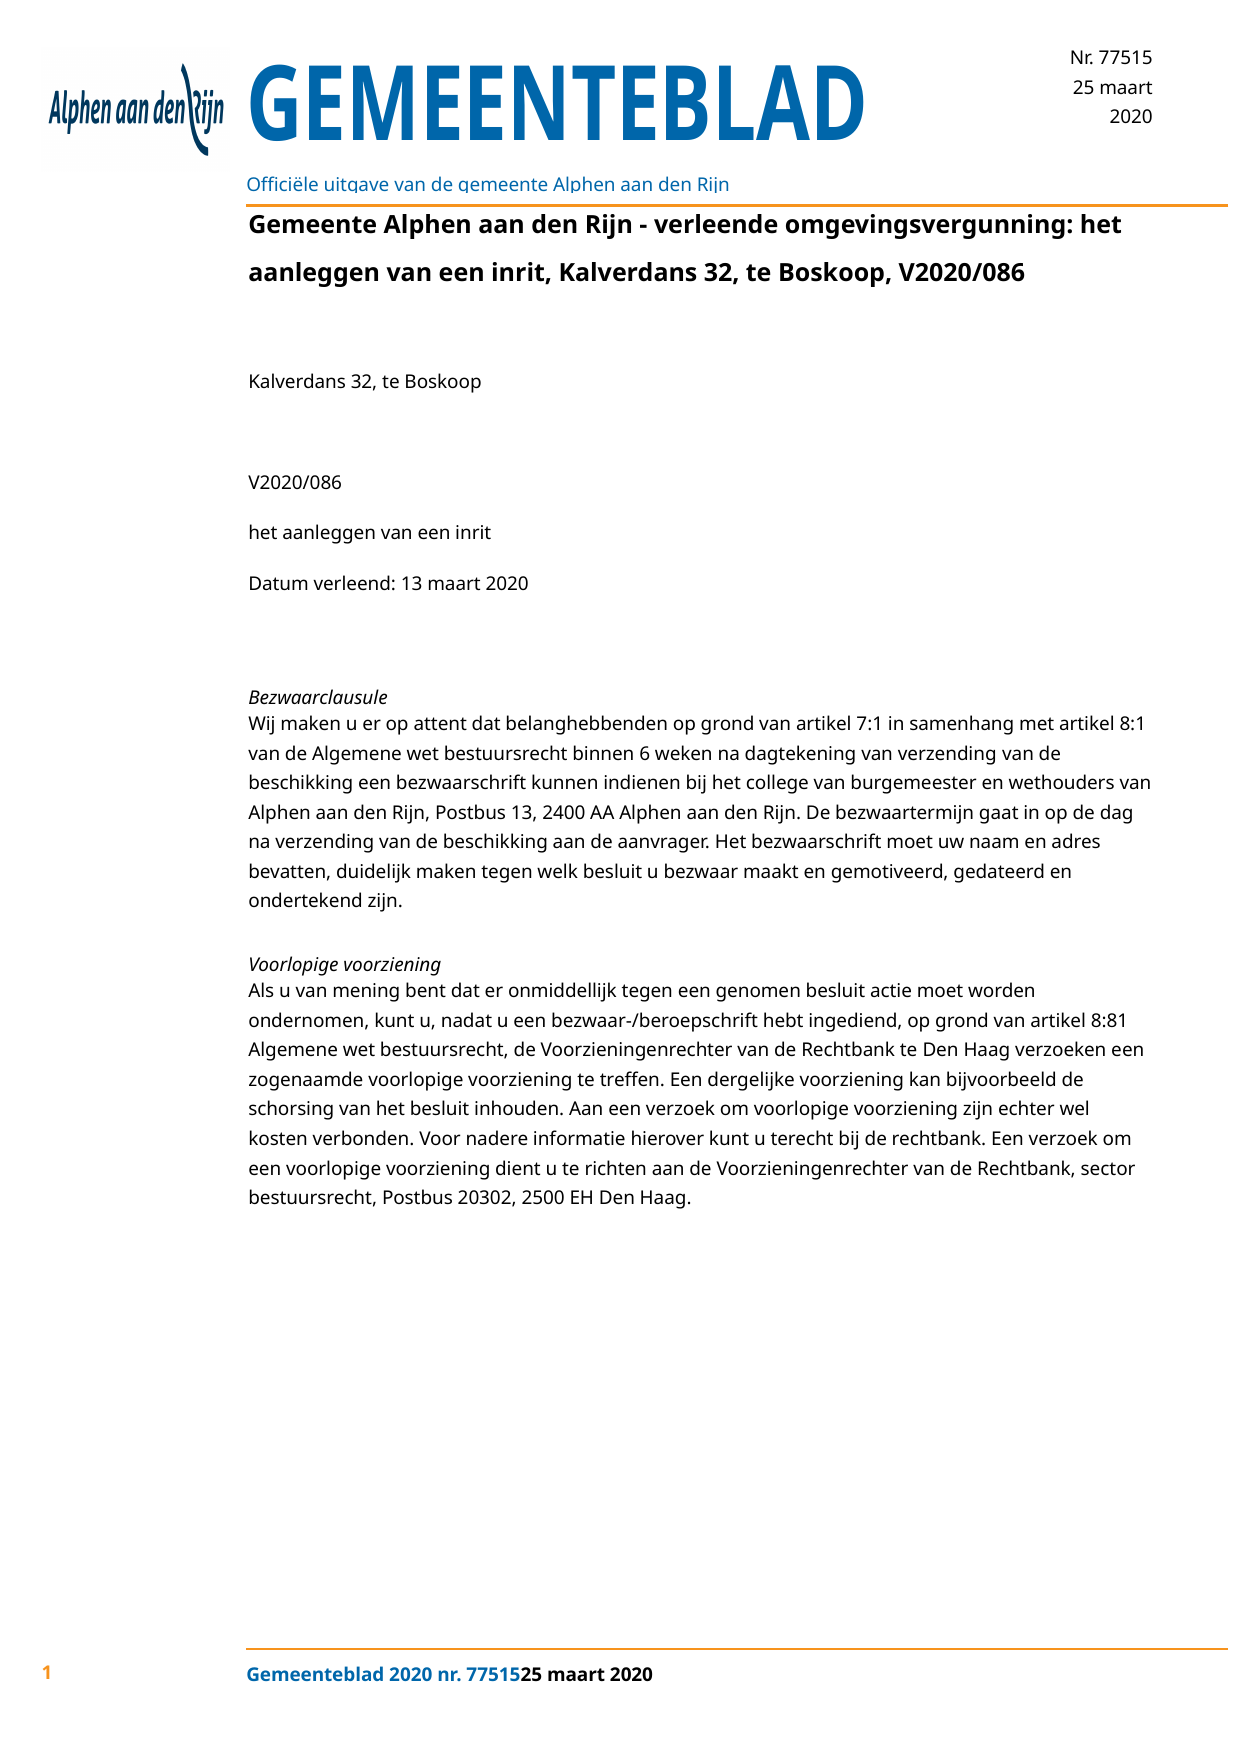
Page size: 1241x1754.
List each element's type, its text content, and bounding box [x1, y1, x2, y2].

text Wij maken u er op attent dat belanghebbenden op grond van artikel 7:1 in samenhang met artikel 8:1 van de Algemene wet bestuursrecht binnen 6 weken na dagtekening van verzending van de beschikking een bezwaarschrift kunnen indienen bij het college van burgemeester en wethouders van Alphen aan den Rijn, Postbus 13, 2400 AA Alphen aan den Rijn. De bezwaartermijn gaat in op de dag na verzending van de beschikking aan de aanvrager. Het bezwaarschrift moet uw naam en adres bevatten, duidelijk maken tegen welk besluit u bezwaar maakt en gemotiveerd, gedateerd en ondertekend zijn. [248, 710, 1152, 913]
text Voorlopige voorziening [248, 952, 1152, 977]
picture [41, 47, 231, 172]
text V2020/086 [248, 469, 1152, 495]
text Bezwaarclausule [248, 684, 1152, 710]
text Als u van mening bent dat er onmiddellijk tegen een genomen besluit actie moet worden ondernomen, kunt u, nadat u een bezwaar-/beroepschrift hebt ingediend, op grond van artikel 8:81 Algemene wet bestuursrecht, de Voorzieningenrechter van de Rechtbank te Den Haag verzoeken een zogenaamde voorlopige voorziening te treffen. Een dergelijke voorziening kan bijvoorbeeld de schorsing van het besluit inhouden. Aan een verzoek om voorlopige voorziening zijn echter wel kosten verbonden. Voor nadere informatie hierover kunt u terecht bij de rechtbank. Een verzoek om een voorlopige voorziening dient u te richten aan de Voorzieningenrechter van de Rechtbank, sector bestuursrecht, Postbus 20302, 2500 EH Den Haag. [248, 977, 1152, 1210]
text het aanleggen van een inrit [248, 519, 1152, 545]
text Datum verleend: 13 maart 2020 [248, 570, 1152, 596]
text Kalverdans 32, te Boskoop [248, 368, 1152, 394]
text Gemeente Alphen aan den Rijn - verleende omgevingsvergunning: het aanleggen van een inrit, Kalverdans 32, te Boskoop, V2020/086 [248, 207, 1152, 288]
